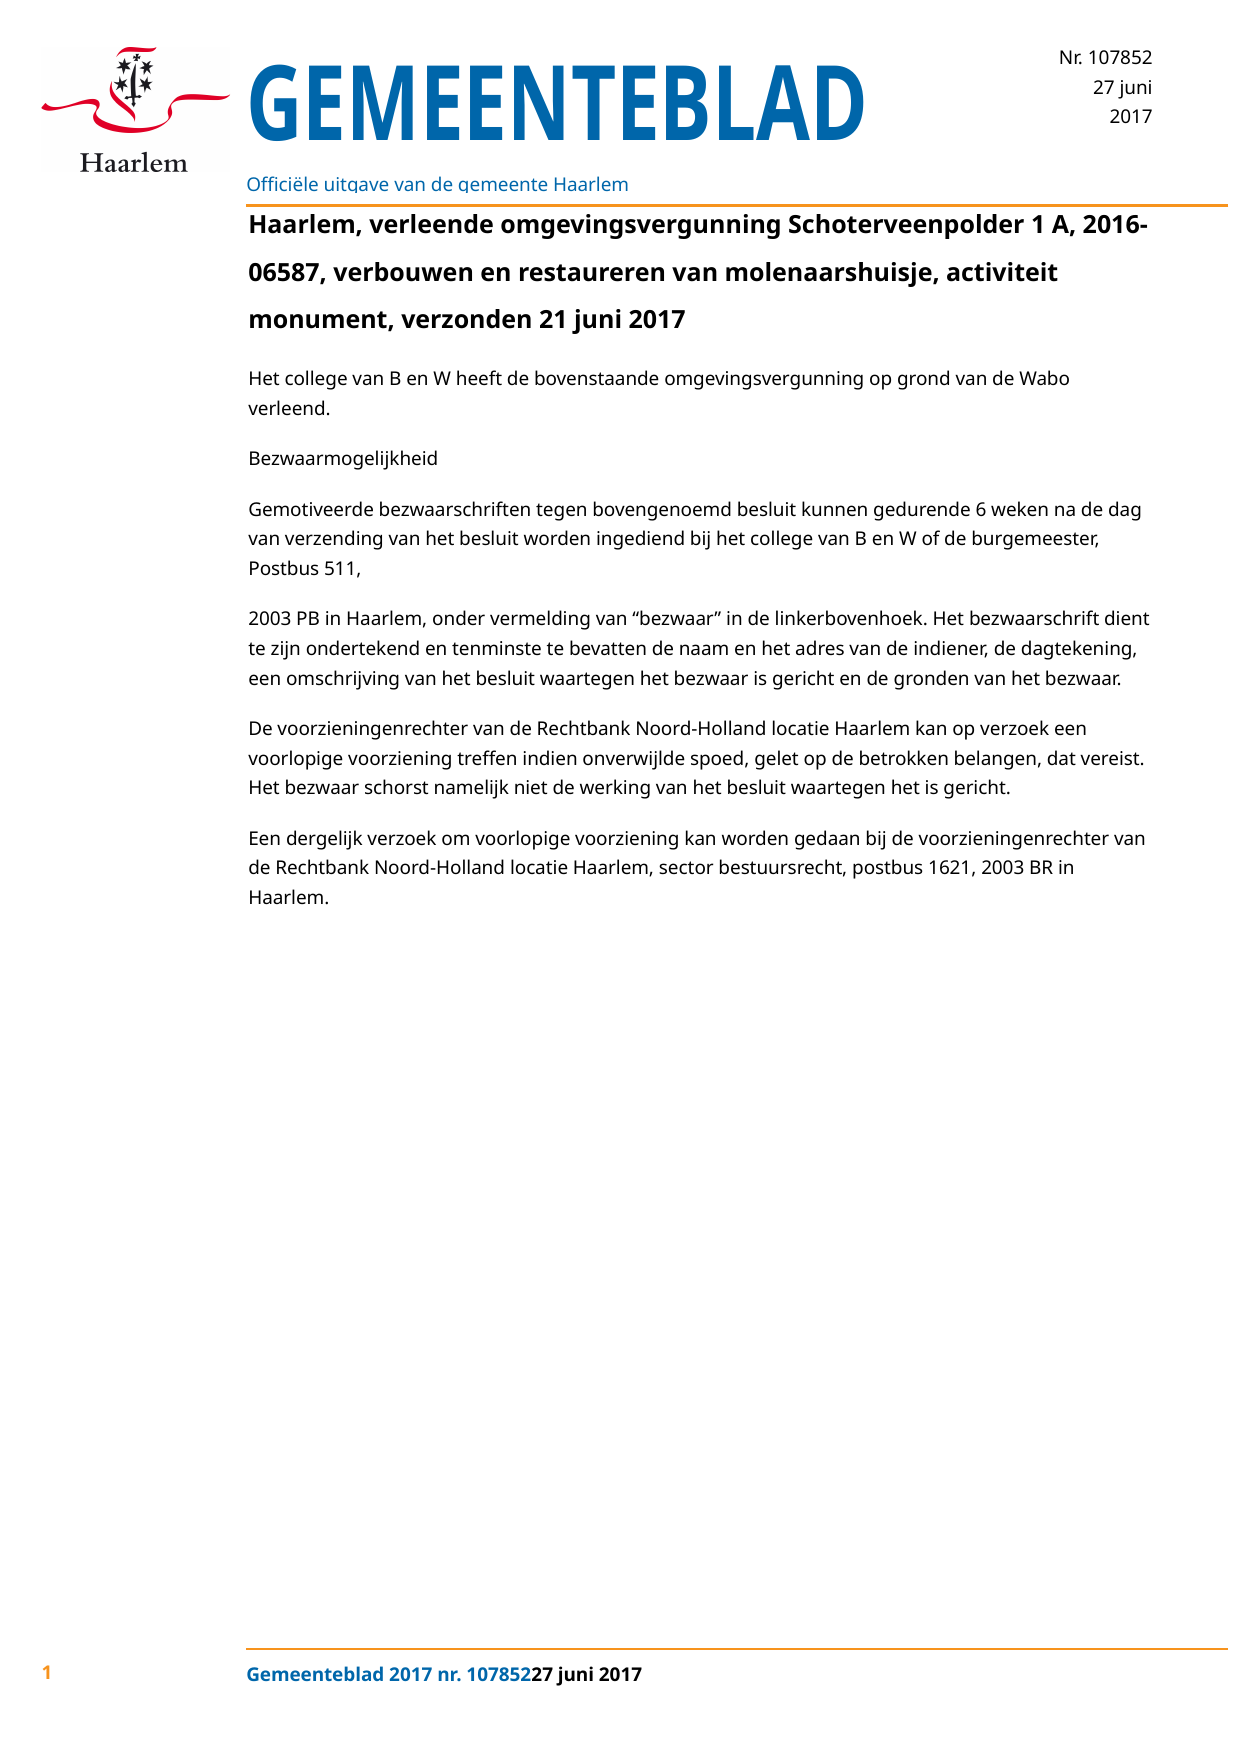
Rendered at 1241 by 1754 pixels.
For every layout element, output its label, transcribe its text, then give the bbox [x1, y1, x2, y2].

text De voorzieningenrechter van de Rechtbank Noord-Holland locatie Haarlem kan op verzoek een voorlopige voorziening treffen indien onverwijlde spoed, gelet op de betrokken belangen, dat vereist. Het bezwaar schorst namelijk niet de werking van het besluit waartegen het is gericht. [248, 715, 1152, 800]
text Het college van B en W heeft de bovenstaande omgevingsvergunning op grond van de Wabo verleend. [248, 366, 1152, 421]
picture [41, 47, 231, 172]
text Bezwaarmogelijkheid [248, 446, 1152, 471]
text Een dergelijk verzoek om voorlopige voorziening kan worden gedaan bij de voorzieningenrechter van de Rechtbank Noord-Holland locatie Haarlem, sector bestuursrecht, postbus 1621, 2003 BR in Haarlem. [248, 825, 1152, 909]
text Gemotiveerde bezwaarschriften tegen bovengenoemd besluit kunnen gedurende 6 weken na de dag van verzending van het besluit worden ingediend bij het college van B en W of de burgemeester, Postbus 511, [248, 496, 1152, 581]
text 2003 PB in Haarlem, onder vermelding van “bezwaar” in de linkerbovenhoek. Het bezwaarschrift dient te zijn ondertekend en tenminste te bevatten de naam en het adres van de indiener, de dagtekening, een omschrijving van het besluit waartegen het bezwaar is gericht en de gronden van het bezwaar. [248, 606, 1152, 690]
text Haarlem, verleende omgevingsvergunning Schoterveenpolder 1 A, 2016-06587, verbouwen en restaureren van molenaarshuisje, activiteit monument, verzonden 21 juni 2017 [248, 207, 1152, 336]
